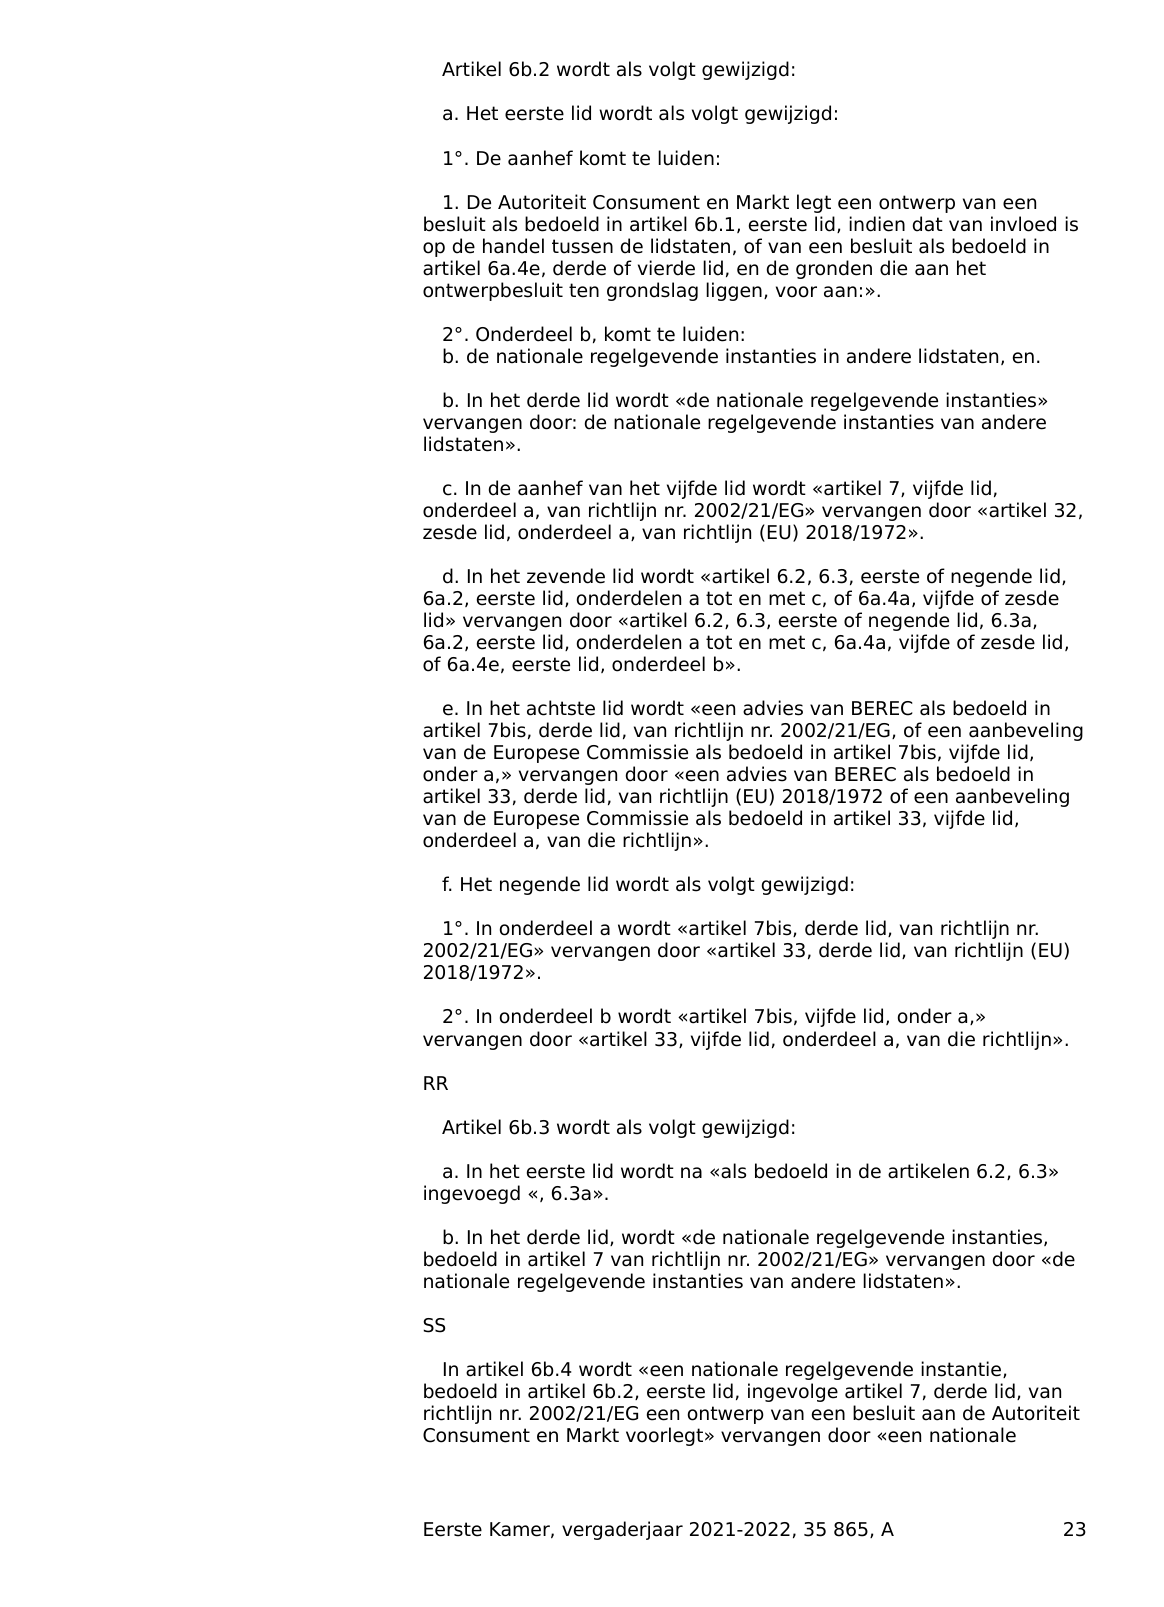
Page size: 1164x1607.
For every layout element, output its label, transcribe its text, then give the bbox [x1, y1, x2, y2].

text b. de nationale regelgevende instanties in andere lidstaten, en. [422, 346, 1087, 368]
text b. In het derde lid wordt «de nationale regelgevende instanties» vervangen door: de nationale regelgevende instanties van andere lidstaten». [422, 390, 1087, 456]
text 1°. De aanhef komt te luiden: [422, 147, 1087, 169]
text 1°. In onderdeel a wordt «artikel 7bis, derde lid, van richtlijn nr. 2002/21/EG» vervangen door «artikel 33, derde lid, van richtlijn (EU) 2018/1972». [422, 918, 1087, 984]
text 2°. Onderdeel b, komt te luiden: [422, 324, 1087, 346]
text 2°. In onderdeel b wordt «artikel 7bis, vijfde lid, onder a,» vervangen door «artikel 33, vijfde lid, onderdeel a, van die richtlijn». [422, 1006, 1087, 1050]
text Artikel 6b.3 wordt als volgt gewijzigd: [422, 1117, 1087, 1139]
text b. In het derde lid, wordt «de nationale regelgevende instanties, bedoeld in artikel 7 van richtlijn nr. 2002/21/EG» vervangen door «de nationale regelgevende instanties van andere lidstaten». [422, 1227, 1087, 1293]
text d. In het zevende lid wordt «artikel 6.2, 6.3, eerste of negende lid, 6a.2, eerste lid, onderdelen a tot en met c, of 6a.4a, vijfde of zesde lid» vervangen door «artikel 6.2, 6.3, eerste of negende lid, 6.3a, 6a.2, eerste lid, onderdelen a tot en met c, 6a.4a, vijfde of zesde lid, of 6a.4e, eerste lid, onderdeel b». [422, 566, 1087, 676]
text 1. De Autoriteit Consument en Markt legt een ontwerp van een besluit als bedoeld in artikel 6b.1, eerste lid, indien dat van invloed is op de handel tussen de lidstaten, of van een besluit als bedoeld in artikel 6a.4e, derde of vierde lid, en de gronden die aan het ontwerpbesluit ten grondslag liggen, voor aan:». [422, 192, 1087, 301]
text SS [422, 1315, 1087, 1337]
text c. In de aanhef van het vijfde lid wordt «artikel 7, vijfde lid, onderdeel a, van richtlijn nr. 2002/21/EG» vervangen door «artikel 32, zesde lid, onderdeel a, van richtlijn (EU) 2018/1972». [422, 478, 1087, 544]
text f. Het negende lid wordt als volgt gewijzigd: [422, 874, 1087, 896]
text a. Het eerste lid wordt als volgt gewijzigd: [422, 103, 1087, 125]
text RR [422, 1073, 1087, 1094]
text Artikel 6b.2 wordt als volgt gewijzigd: [422, 59, 1087, 81]
text In artikel 6b.4 wordt «een nationale regelgevende instantie, bedoeld in artikel 6b.2, eerste lid, ingevolge artikel 7, derde lid, van richtlijn nr. 2002/21/EG een ontwerp van een besluit aan de Autoriteit Consument en Markt voorlegt» vervangen door «een nationale [422, 1359, 1087, 1447]
text a. In het eerste lid wordt na «als bedoeld in de artikelen 6.2, 6.3» ingevoegd «, 6.3a». [422, 1161, 1087, 1205]
text e. In het achtste lid wordt «een advies van BEREC als bedoeld in artikel 7bis, derde lid, van richtlijn nr. 2002/21/EG, of een aanbeveling van de Europese Commissie als bedoeld in artikel 7bis, vijfde lid, onder a,» vervangen door «een advies van BEREC als bedoeld in artikel 33, derde lid, van richtlijn (EU) 2018/1972 of een aanbeveling van de Europese Commissie als bedoeld in artikel 33, vijfde lid, onderdeel a, van die richtlijn». [422, 698, 1087, 852]
